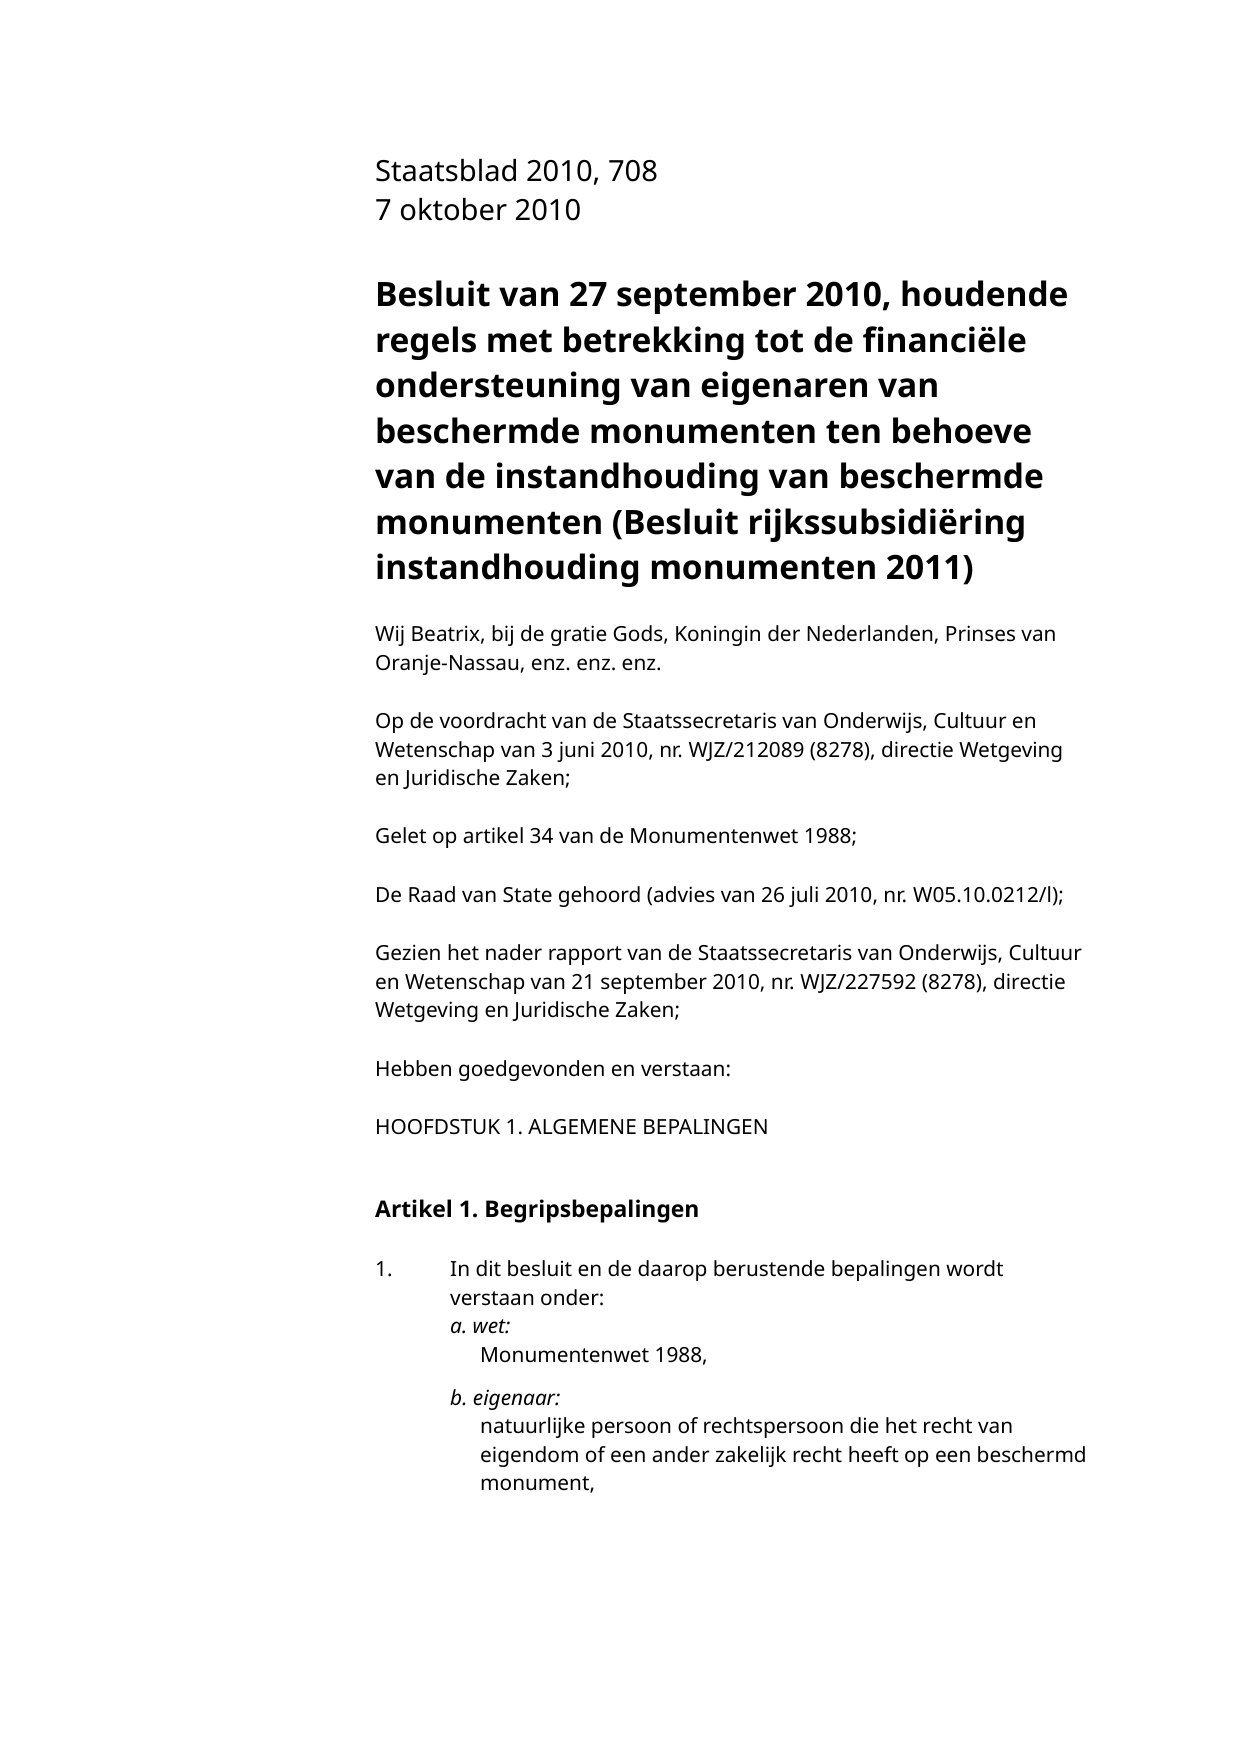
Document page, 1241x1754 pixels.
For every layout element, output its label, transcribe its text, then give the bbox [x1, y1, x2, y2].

text Hebben goedgevonden en verstaan: [375, 1054, 1090, 1082]
text De Raad van State gehoord (advies van 26 juli 2010, nr. W05.10.0212/l); [375, 880, 1090, 908]
text Gezien het nader rapport van de Staatssecretaris van Onderwijs, Cultuur en Wetenschap van 21 september 2010, nr. WJZ/227592 (8278), directie Wetgeving en Juridische Zaken; [375, 938, 1090, 1024]
subtitle Besluit van 27 september 2010, houdende regels met betrekking tot de financiële ondersteuning van eigenaren van beschermde monumenten ten behoeve van de instandhouding van beschermde monumenten (Besluit rijkssubsidiëring instandhouding monumenten 2011) [375, 271, 1090, 589]
text Gelet op artikel 34 van de Monumentenwet 1988; [375, 822, 1090, 850]
list Monumentenwet 1988, [405, 1340, 1090, 1368]
subtitle HOOFDSTUK 1. ALGEMENE BEPALINGEN [375, 1112, 1090, 1141]
list natuurlijke persoon of rechtspersoon die het recht van eigendom of een ander zakelijk recht heeft op een beschermd monument, [405, 1412, 1090, 1497]
text Staatsblad 2010, 708 [375, 150, 1090, 190]
text Wij Beatrix, bij de gratie Gods, Koningin der Nederlanden, Prinses van Oranje-Nassau, enz. enz. enz. [375, 619, 1090, 676]
text Op de voordracht van de Staatssecretaris van Onderwijs, Cultuur en Wetenschap van 3 juni 2010, nr. WJZ/212089 (8278), directie Wetgeving en Juridische Zaken; [375, 706, 1090, 792]
list a. wet: [375, 1311, 1090, 1340]
text 7 oktober 2010 [375, 190, 1090, 229]
list In dit besluit en de daarop berustende bepalingen wordt verstaan onder: [375, 1254, 1090, 1311]
subtitle Artikel 1. Begripsbepalingen [375, 1193, 1090, 1224]
list b. eigenaar: [375, 1383, 1090, 1412]
